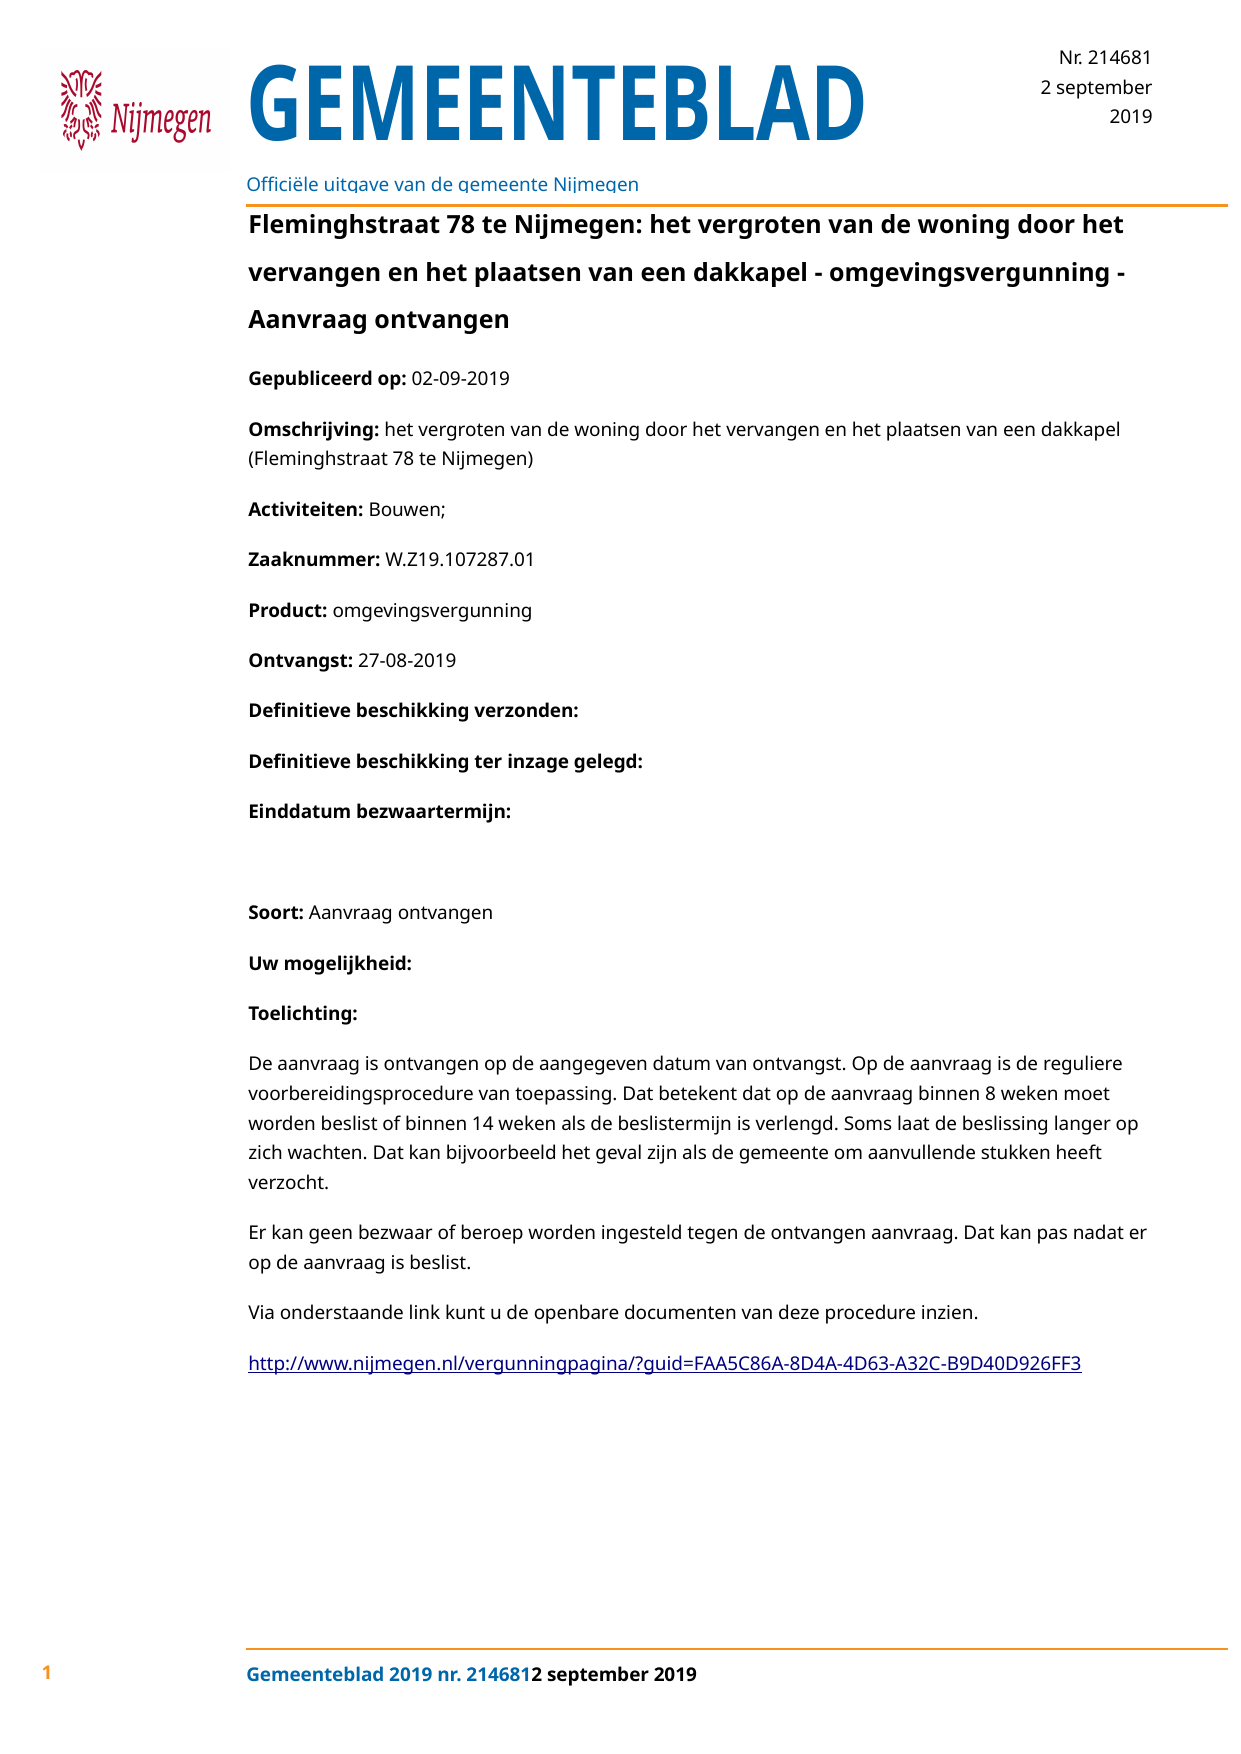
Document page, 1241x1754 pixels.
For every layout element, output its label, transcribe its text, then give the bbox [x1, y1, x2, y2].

text http://www.nijmegen.nl/vergunningpagina/?guid=FAA5C86A-8D4A-4D63-A32C-B9D40D926FF3 [248, 1350, 1152, 1375]
text Via onderstaande link kunt u de openbare documenten van deze procedure inzien. [248, 1299, 1152, 1325]
text Einddatum bezwaartermijn: [248, 798, 1152, 824]
text Soort: Aanvraag ontvangen [248, 899, 1152, 925]
text Definitieve beschikking ter inzage gelegd: [248, 748, 1152, 774]
text De aanvraag is ontvangen op de aangegeven datum van ontvangst. Op de aanvraag is de reguliere voorbereidingsprocedure van toepassing. Dat betekent dat op de aanvraag binnen 8 weken moet worden beslist of binnen 14 weken als de beslistermijn is verlengd. Soms laat de beslissing langer op zich wachten. Dat kan bijvoorbeeld het geval zijn als de gemeente om aanvullende stukken heeft verzocht. [248, 1051, 1152, 1194]
text Product: omgevingsvergunning [248, 597, 1152, 622]
text Fleminghstraat 78 te Nijmegen: het vergroten van de woning door het vervangen en het plaatsen van een dakkapel - omgevingsvergunning - Aanvraag ontvangen [248, 207, 1152, 336]
picture [41, 47, 231, 172]
text Zaaknummer: W.Z19.107287.01 [248, 546, 1152, 572]
text Toelichting: [248, 1000, 1152, 1026]
text Activiteiten: Bouwen; [248, 496, 1152, 522]
text Gepubliceerd op: 02-09-2019 [248, 366, 1152, 391]
text Er kan geen bezwaar of beroep worden ingesteld tegen de ontvangen aanvraag. Dat kan pas nadat er op de aanvraag is beslist. [248, 1219, 1152, 1274]
text Definitieve beschikking verzonden: [248, 698, 1152, 723]
text Ontvangst: 27-08-2019 [248, 647, 1152, 673]
text Uw mogelijkheid: [248, 950, 1152, 975]
text Omschrijving: het vergroten van de woning door het vervangen en het plaatsen van een dakkapel (Fleminghstraat 78 te Nijmegen) [248, 416, 1152, 471]
